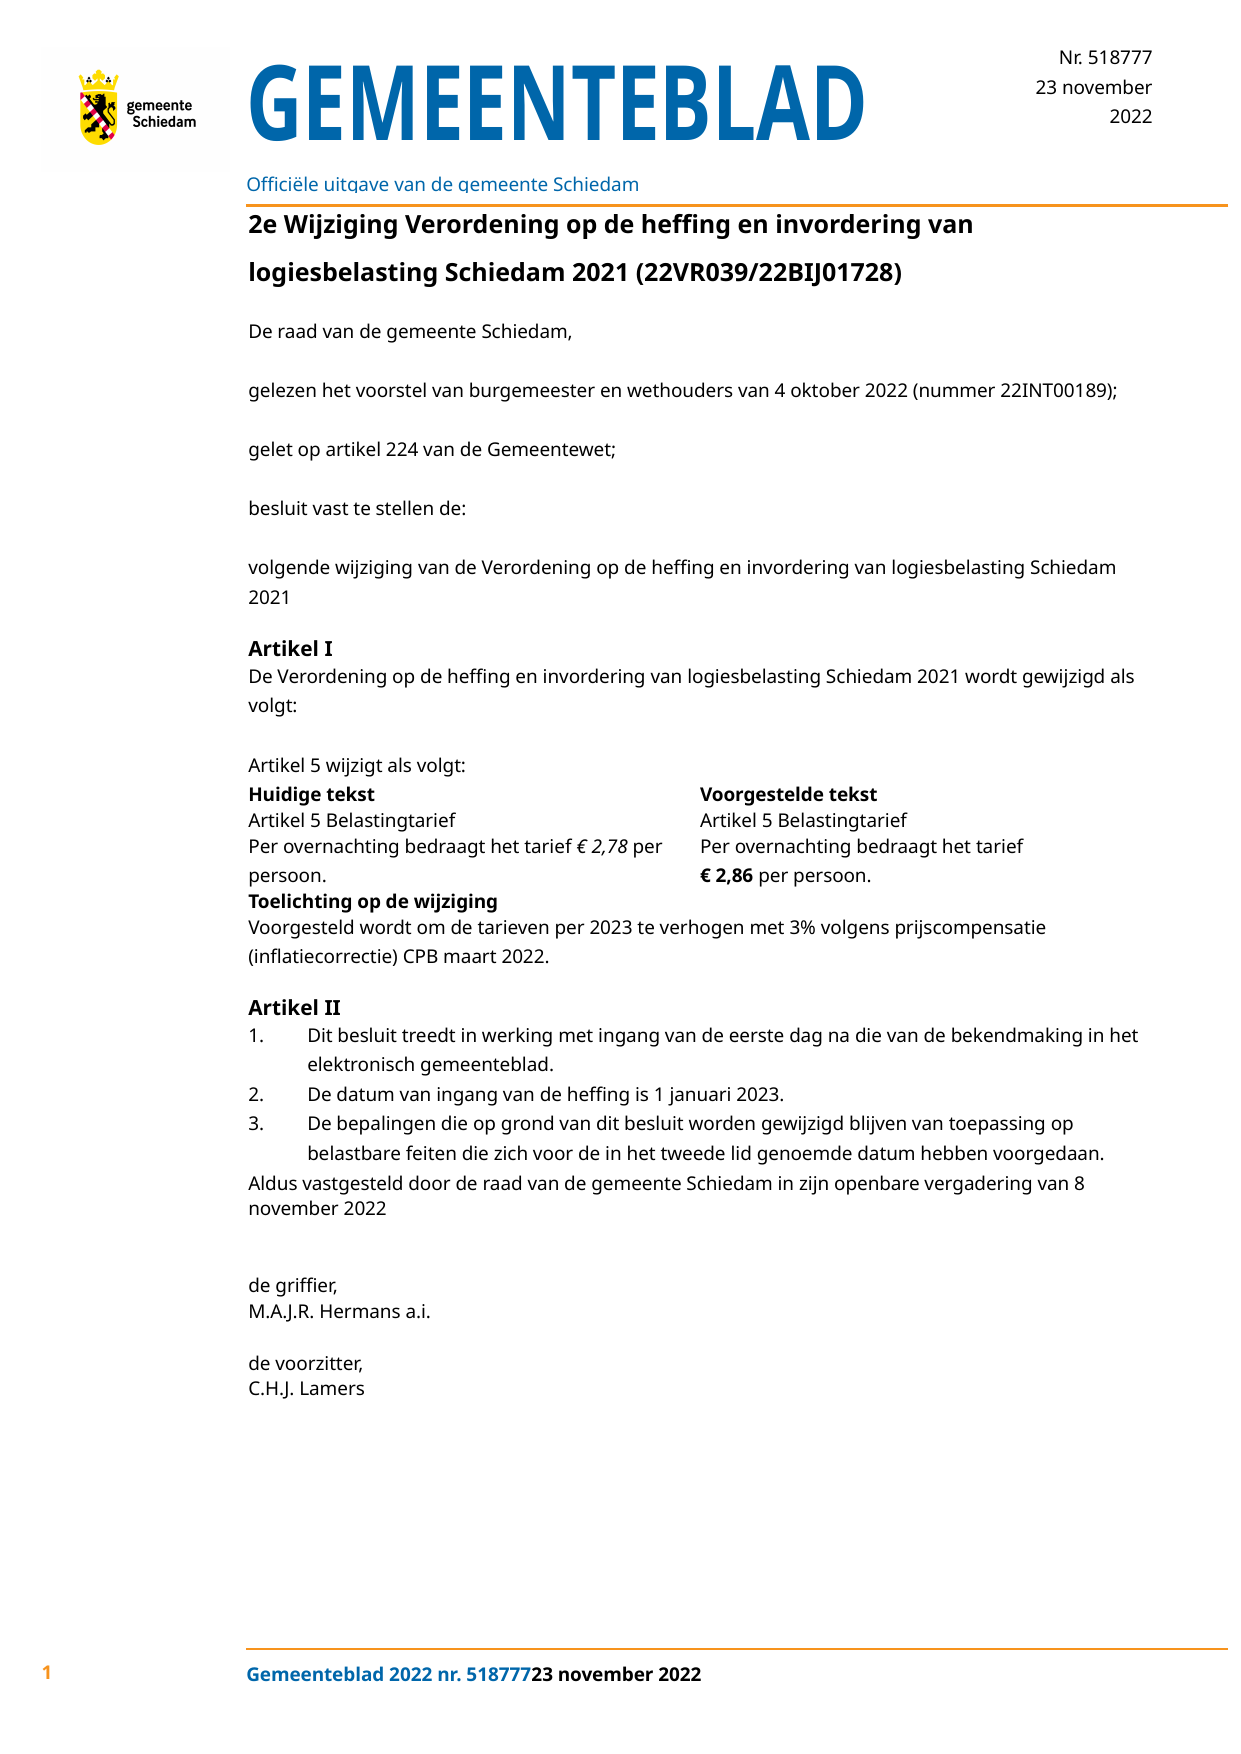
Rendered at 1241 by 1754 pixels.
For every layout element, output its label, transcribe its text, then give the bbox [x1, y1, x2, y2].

text De Verordening op de heffing en invordering van logiesbelasting Schiedam 2021 wordt gewijzigd als volgt: [248, 663, 1152, 718]
text Aldus vastgesteld door de raad van de gemeente Schiedam in zijn openbare vergadering van 8 november 2022 [248, 1170, 1152, 1221]
table_cell Per overnachting bedraagt het tarief € 2,86 per persoon. [700, 833, 1152, 888]
picture [41, 47, 231, 172]
table_cell Artikel 5 Belastingtarief [700, 807, 1152, 833]
text volgende wijziging van de Verordening op de heffing en invordering van logiesbelasting Schiedam 2021 [248, 554, 1152, 610]
list De datum van ingang van de heffing is 1 januari 2023. [248, 1081, 1152, 1107]
text Artikel 5 wijzigt als volgt: [248, 752, 1152, 777]
table_cell Voorgesteld wordt om de tarieven per 2023 te verhogen met 3% volgens prijscompensatie (inflatiecorrectie) CPB maart 2022. [248, 914, 1152, 969]
text 2e Wijziging Verordening op de heffing en invordering van logiesbelasting Schiedam 2021 (22VR039/22BIJ01728) [248, 207, 1152, 288]
text gelezen het voorstel van burgemeester en wethouders van 4 oktober 2022 (nummer 22INT00189); [248, 377, 1152, 403]
table_header Voorgestelde tekst [700, 781, 1152, 807]
text de griffier, [248, 1273, 1152, 1298]
text C.H.J. Lamers [248, 1376, 1152, 1401]
text M.A.J.R. Hermans a.i. [248, 1298, 1152, 1324]
table_cell Toelichting op de wijziging [248, 888, 1152, 914]
text besluit vast te stellen de: [248, 495, 1152, 521]
text Artikel I [248, 634, 1152, 663]
table_cell Artikel 5 Belastingtarief [248, 807, 700, 833]
text Artikel II [248, 993, 1152, 1022]
text de voorzitter, [248, 1350, 1152, 1376]
text De raad van de gemeente Schiedam, [248, 318, 1152, 344]
list De bepalingen die op grond van dit besluit worden gewijzigd blijven van toepassing op belastbare feiten die zich voor de in het tweede lid genoemde datum hebben voorgedaan. [248, 1111, 1152, 1166]
table_header Huidige tekst [248, 781, 700, 807]
table_cell Per overnachting bedraagt het tarief € 2,78 per persoon. [248, 833, 700, 888]
text gelet op artikel 224 van de Gemeentewet; [248, 436, 1152, 462]
list Dit besluit treedt in werking met ingang van de eerste dag na die van de bekendmaking in het elektronisch gemeenteblad. [248, 1022, 1152, 1077]
